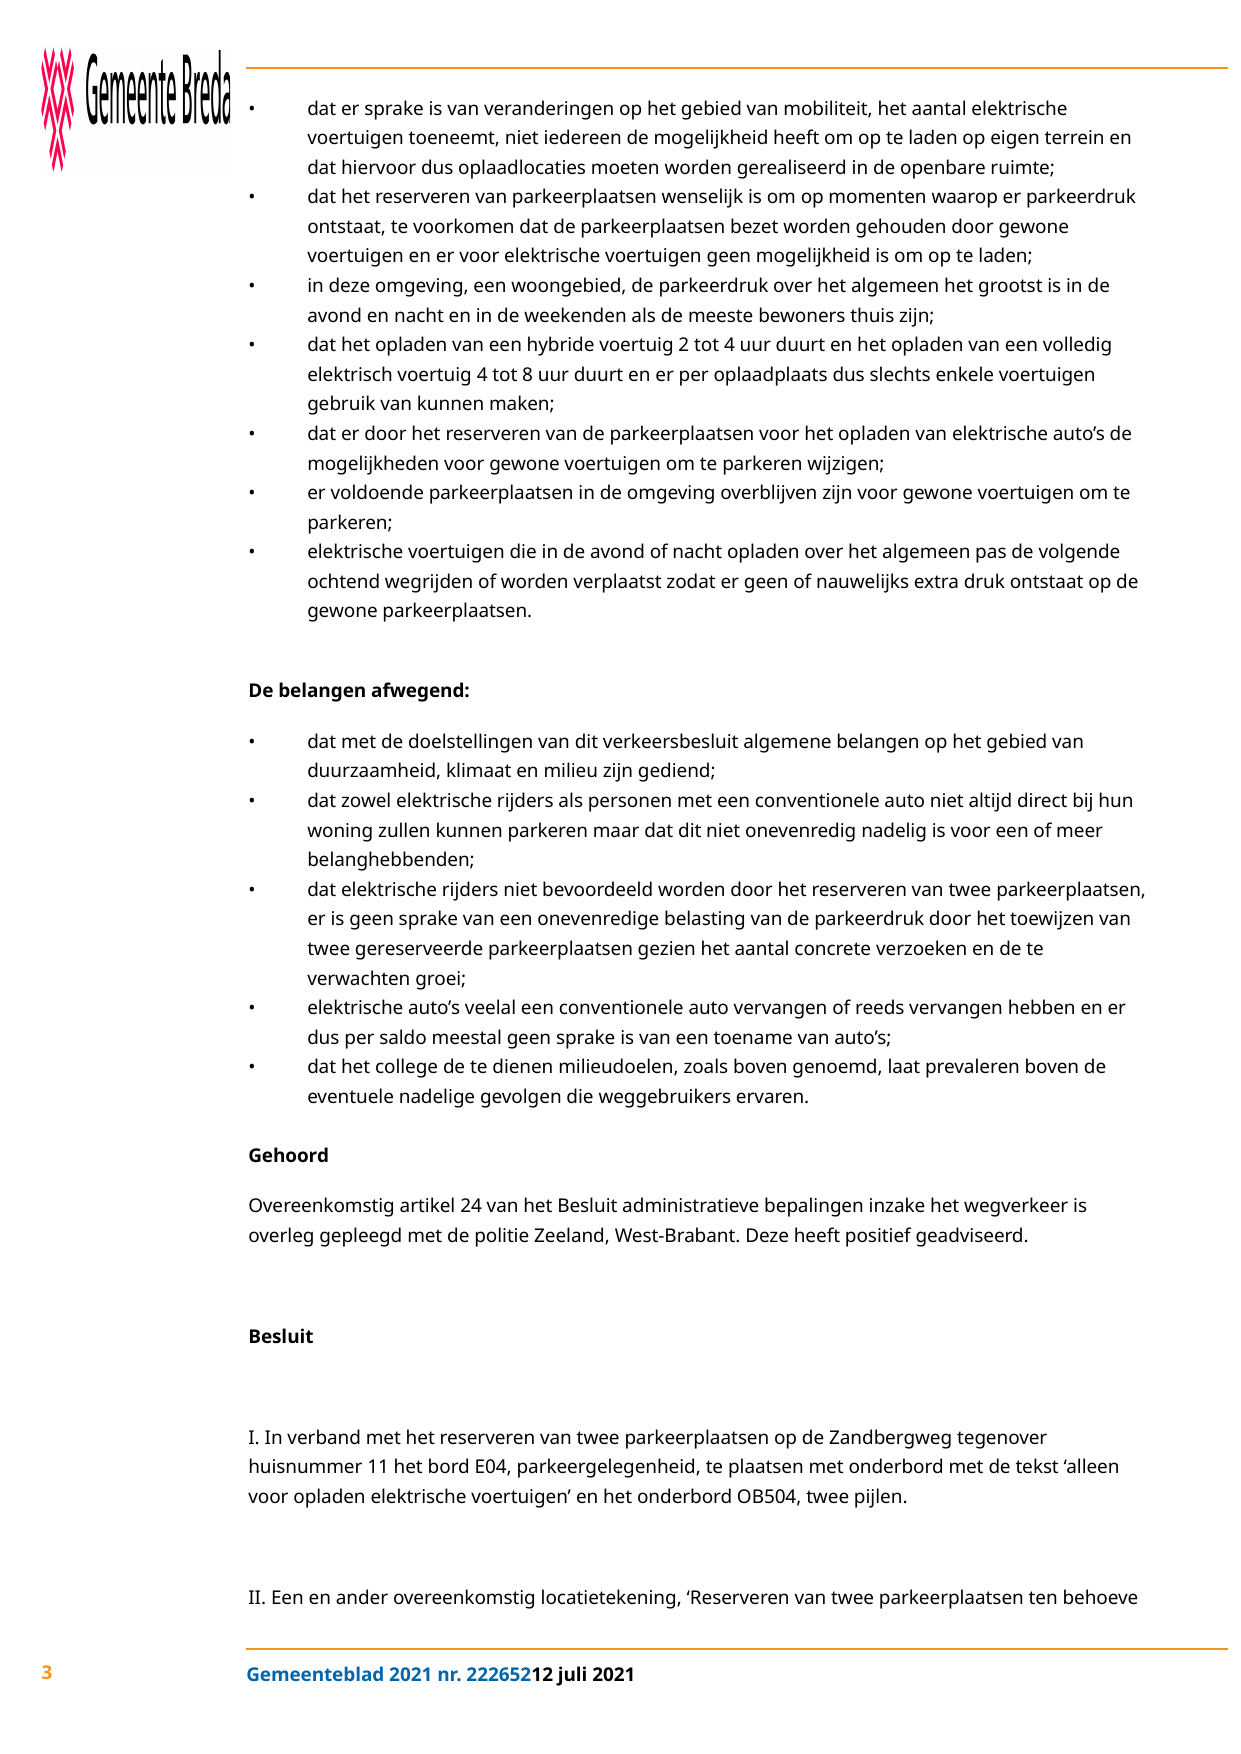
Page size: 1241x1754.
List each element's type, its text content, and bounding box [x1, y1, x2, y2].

list dat er sprake is van veranderingen op het gebied van mobiliteit, het aantal elektrische voertuigen toeneemt, niet iedereen de mogelijkheid heeft om op te laden op eigen terrein en dat hiervoor dus oplaadlocaties moeten worden gerealiseerd in de openbare ruimte; [248, 95, 1152, 180]
picture [41, 47, 231, 172]
list in deze omgeving, een woongebied, de parkeerdruk over het algemeen het grootst is in de avond en nacht en in de weekenden als de meeste bewoners thuis zijn; [248, 272, 1152, 328]
text Overeenkomstig artikel 24 van het Besluit administratieve bepalingen inzake het wegverkeer is overleg gepleegd met de politie Zeeland, West-Brabant. Deze heeft positief geadviseerd. [248, 1193, 1152, 1248]
list dat elektrische rijders niet bevoordeeld worden door het reserveren van twee parkeerplaatsen, er is geen sprake van een onevenredige belasting van de parkeerdruk door het toewijzen van twee gereserveerde parkeerplaatsen gezien het aantal concrete verzoeken en de te verwachten groei; [248, 876, 1152, 991]
text I. In verband met het reserveren van twee parkeerplaatsen op de Zandbergweg tegenover huisnummer 11 het bord E04, parkeergelegenheid, te plaatsen met onderbord met de tekst ‘alleen voor opladen elektrische voertuigen’ en het onderbord OB504, twee pijlen. [248, 1424, 1152, 1509]
list dat zowel elektrische rijders als personen met een conventionele auto niet altijd direct bij hun woning zullen kunnen parkeren maar dat dit niet onevenredig nadelig is voor een of meer belanghebbenden; [248, 787, 1152, 872]
text Gehoord [248, 1142, 1152, 1168]
text De belangen afwegend: [248, 678, 1152, 703]
list dat het college de te dienen milieudoelen, zoals boven genoemd, laat prevaleren boven de eventuele nadelige gevolgen die weggebruikers ervaren. [248, 1053, 1152, 1109]
text Besluit [248, 1323, 1152, 1349]
list dat het opladen van een hybride voertuig 2 tot 4 uur duurt en het opladen van een volledig elektrisch voertuig 4 tot 8 uur duurt en er per oplaadplaats dus slechts enkele voertuigen gebruik van kunnen maken; [248, 331, 1152, 416]
list dat met de doelstellingen van dit verkeersbesluit algemene belangen op het gebied van duurzaamheid, klimaat en milieu zijn gediend; [248, 728, 1152, 783]
list dat er door het reserveren van de parkeerplaatsen voor het opladen van elektrische auto’s de mogelijkheden voor gewone voertuigen om te parkeren wijzigen; [248, 420, 1152, 476]
list elektrische voertuigen die in de avond of nacht opladen over het algemeen pas de volgende ochtend wegrijden of worden verplaatst zodat er geen of nauwelijks extra druk ontstaat op de gewone parkeerplaatsen. [248, 538, 1152, 623]
list er voldoende parkeerplaatsen in de omgeving overblijven zijn voor gewone voertuigen om te parkeren; [248, 479, 1152, 535]
list elektrische auto’s veelal een conventionele auto vervangen of reeds vervangen hebben en er dus per saldo meestal geen sprake is van een toename van auto’s; [248, 994, 1152, 1050]
text II. Een en ander overeenkomstig locatietekening, ‘Reserveren van twee parkeerplaatsen ten behoeve [248, 1584, 1152, 1610]
list dat het reserveren van parkeerplaatsen wenselijk is om op momenten waarop er parkeerdruk ontstaat, te voorkomen dat de parkeerplaatsen bezet worden gehouden door gewone voertuigen en er voor elektrische voertuigen geen mogelijkheid is om op te laden; [248, 183, 1152, 268]
